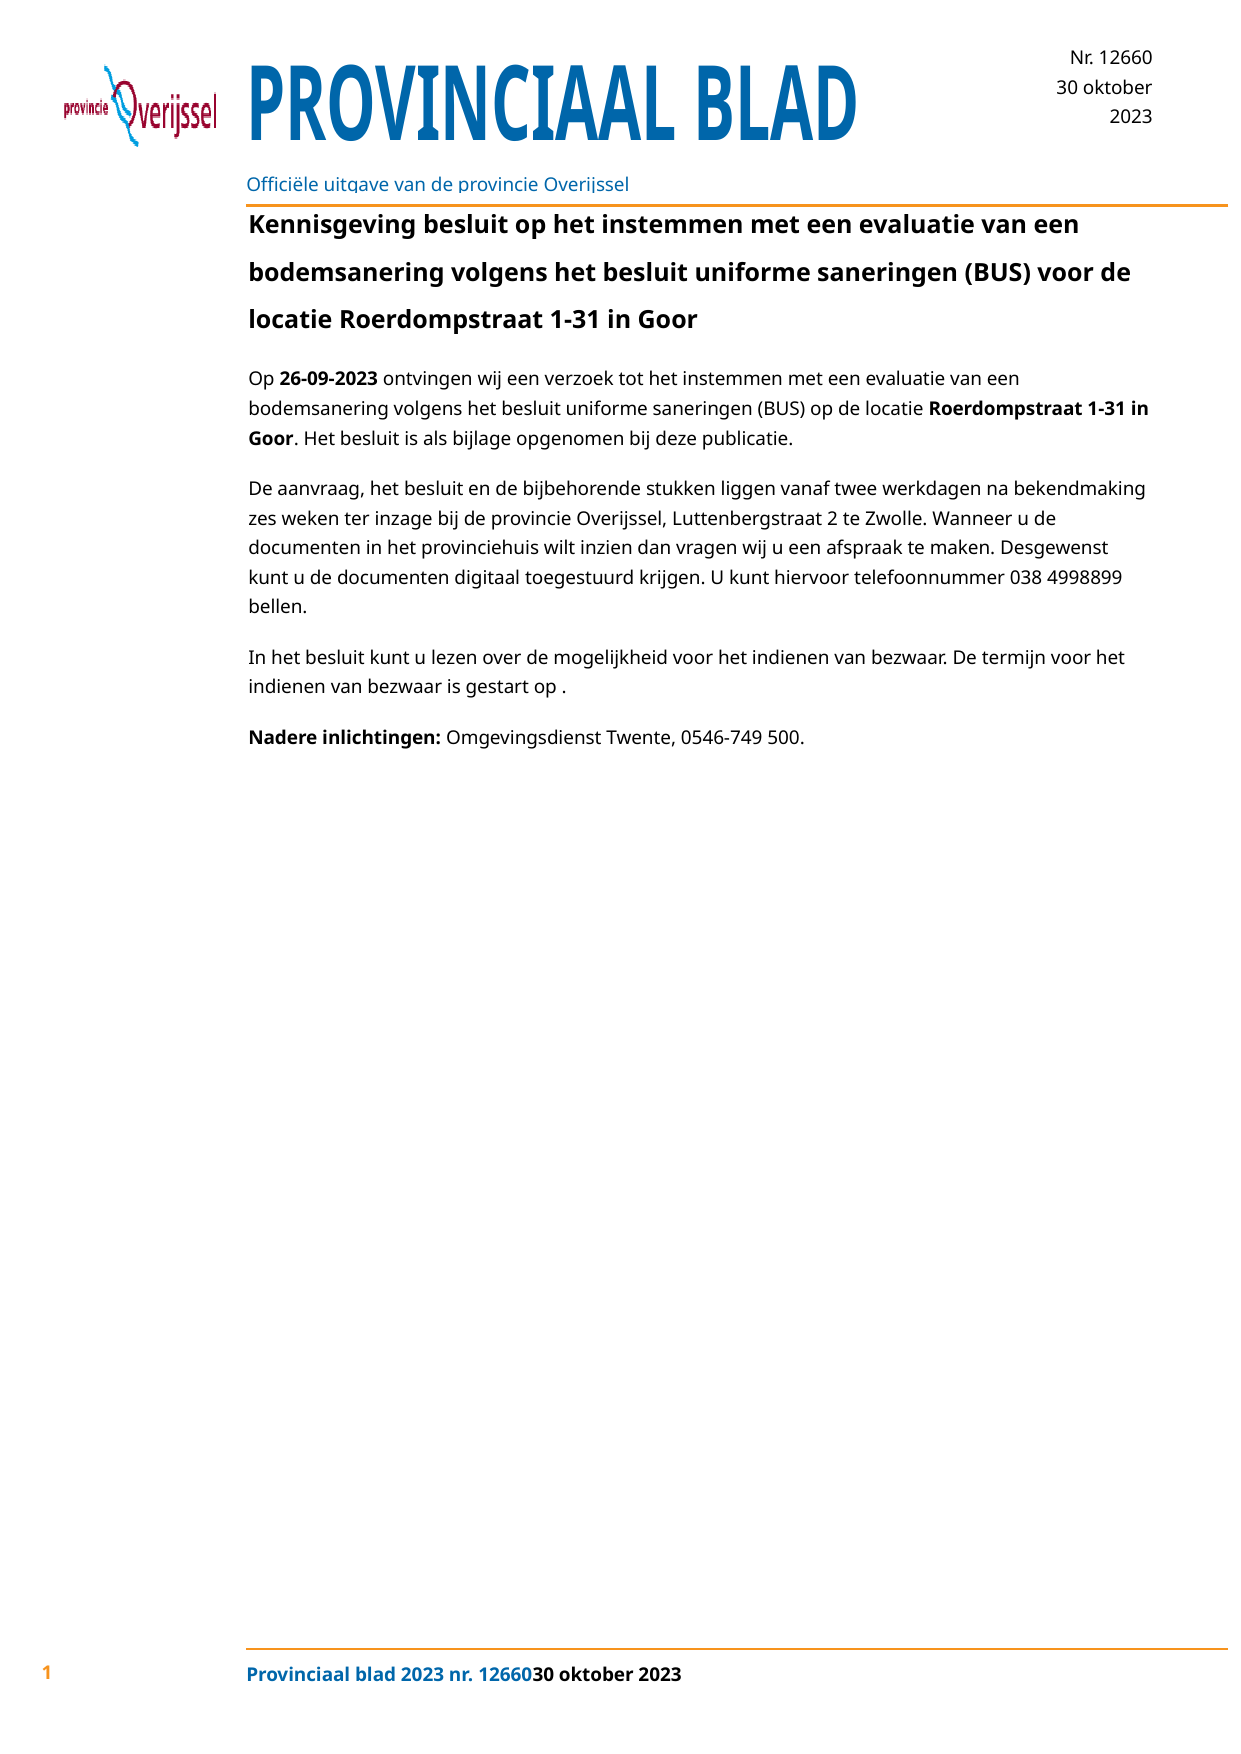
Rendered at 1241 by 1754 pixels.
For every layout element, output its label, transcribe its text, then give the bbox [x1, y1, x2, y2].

text Kennisgeving besluit op het instemmen met een evaluatie van een bodemsanering volgens het besluit uniforme saneringen (BUS) voor de locatie Roerdompstraat 1-31 in Goor [248, 207, 1152, 336]
text In het besluit kunt u lezen over de mogelijkheid voor het indienen van bezwaar. De termijn voor het indienen van bezwaar is gestart op . [248, 644, 1152, 699]
text Op 26-09-2023 ontvingen wij een verzoek tot het instemmen met een evaluatie van een bodemsanering volgens het besluit uniforme saneringen (BUS) op de locatie Roerdompstraat 1-31 in Goor. Het besluit is als bijlage opgenomen bij deze publicatie. [248, 366, 1152, 450]
text Nadere inlichtingen: Omgevingsdienst Twente, 0546-749 500. [248, 724, 1152, 749]
picture [41, 47, 231, 172]
text De aanvraag, het besluit en de bijbehorende stukken liggen vanaf twee werkdagen na bekendmaking zes weken ter inzage bij de provincie Overijssel, Luttenbergstraat 2 te Zwolle. Wanneer u de documenten in het provinciehuis wilt inzien dan vragen wij u een afspraak te maken. Desgewenst kunt u de documenten digitaal toegestuurd krijgen. U kunt hiervoor telefoonnummer 038 4998899 bellen. [248, 475, 1152, 619]
